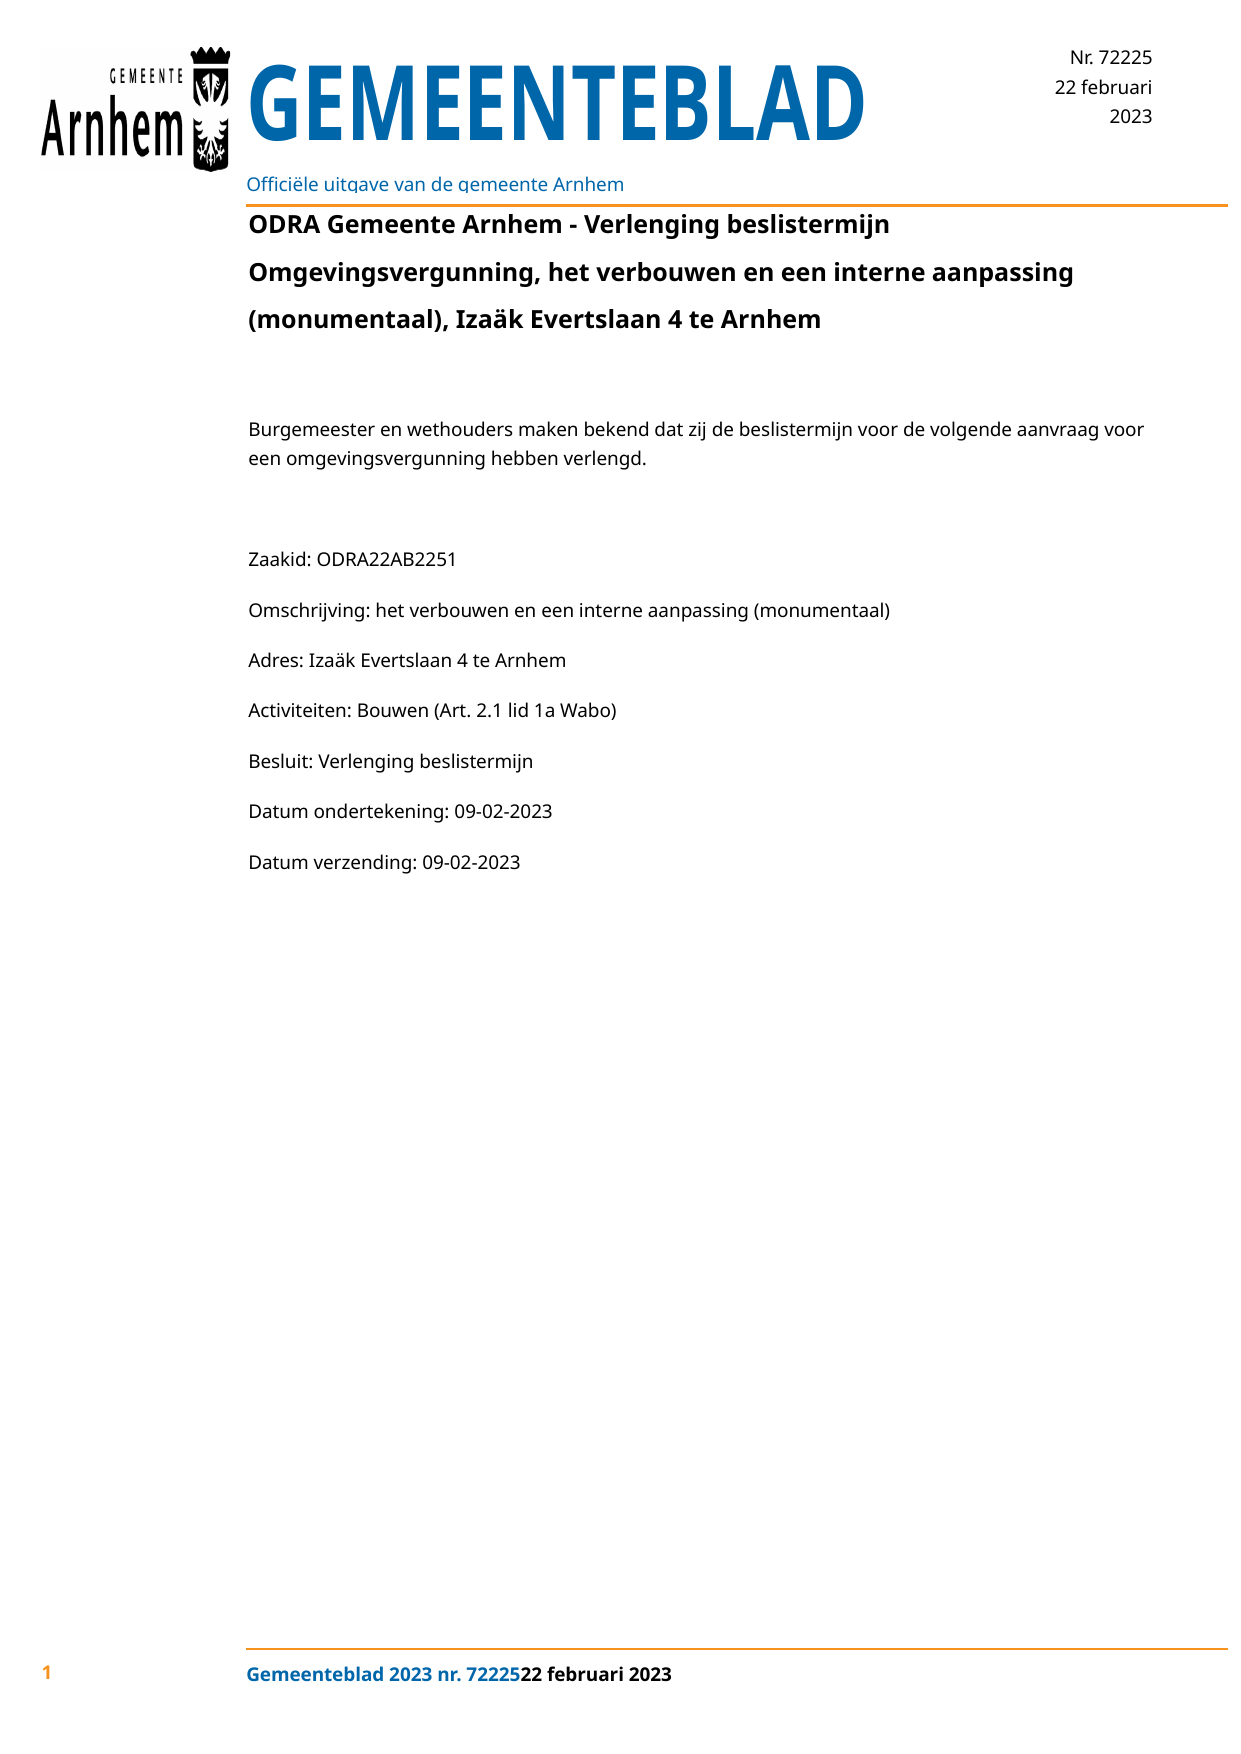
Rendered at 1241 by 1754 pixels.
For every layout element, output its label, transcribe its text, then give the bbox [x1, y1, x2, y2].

text Omschrijving: het verbouwen en een interne aanpassing (monumentaal) [248, 597, 1152, 622]
picture [41, 47, 231, 172]
text Besluit: Verlenging beslistermijn [248, 748, 1152, 774]
text Datum ondertekening: 09-02-2023 [248, 798, 1152, 824]
text Burgemeester en wethouders maken bekend dat zij de beslistermijn voor de volgende aanvraag voor een omgevingsvergunning hebben verlengd. [248, 416, 1152, 471]
text ODRA Gemeente Arnhem - Verlenging beslistermijn Omgevingsvergunning, het verbouwen en een interne aanpassing (monumentaal), Izaäk Evertslaan 4 te Arnhem [248, 207, 1152, 336]
text Zaakid: ODRA22AB2251 [248, 546, 1152, 572]
text Datum verzending: 09-02-2023 [248, 849, 1152, 874]
text Activiteiten: Bouwen (Art. 2.1 lid 1a Wabo) [248, 698, 1152, 723]
text Adres: Izaäk Evertslaan 4 te Arnhem [248, 647, 1152, 673]
